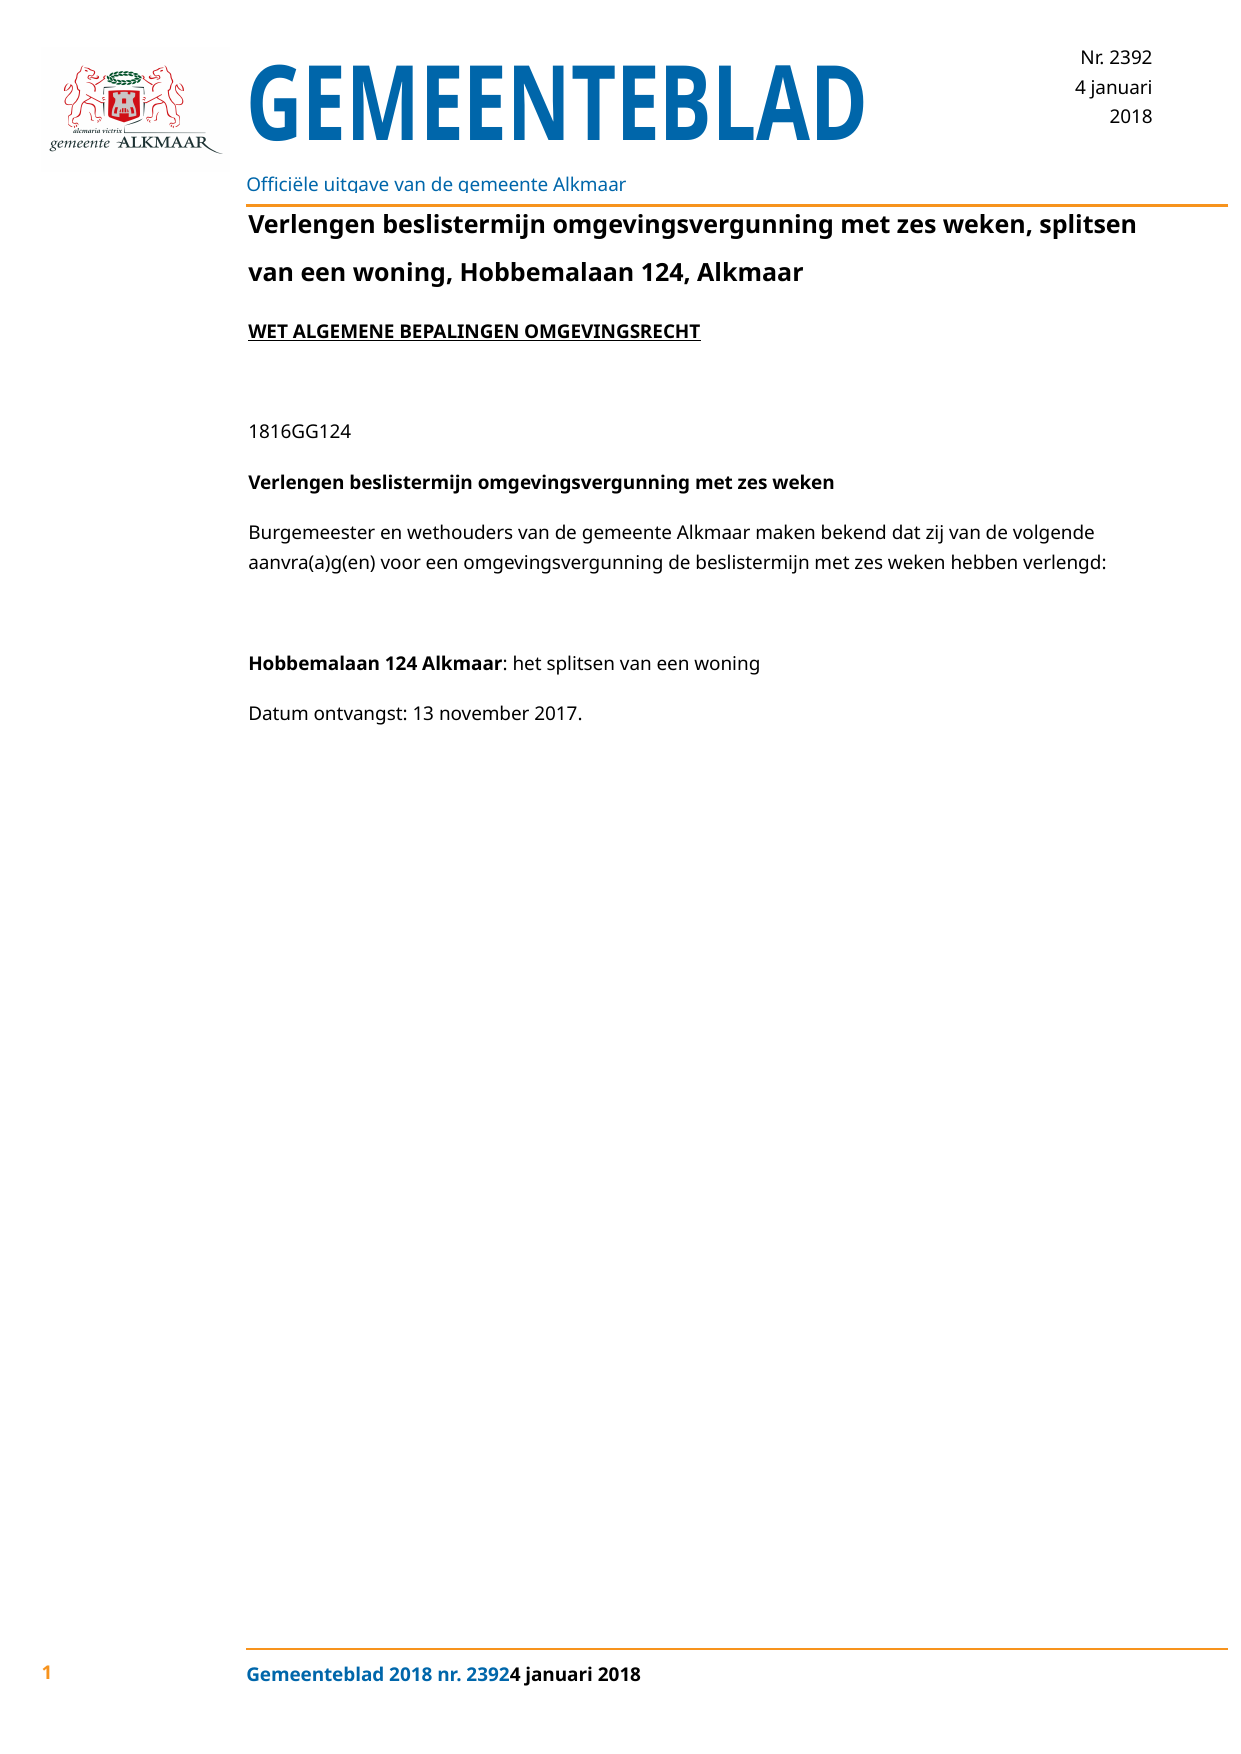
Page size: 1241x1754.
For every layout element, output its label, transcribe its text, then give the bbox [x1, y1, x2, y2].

text Verlengen beslistermijn omgevingsvergunning met zes weken, splitsen van een woning, Hobbemalaan 124, Alkmaar [248, 207, 1152, 288]
text Verlengen beslistermijn omgevingsvergunning met zes weken [248, 469, 1152, 495]
text Hobbemalaan 124 Alkmaar: het splitsen van een woning [248, 650, 1152, 676]
text 1816GG124 [248, 419, 1152, 444]
picture [41, 47, 231, 172]
text WET ALGEMENE BEPALINGEN OMGEVINGSRECHT [248, 318, 1152, 344]
text Datum ontvangst: 13 november 2017. [248, 700, 1152, 726]
text Burgemeester en wethouders van de gemeente Alkmaar maken bekend dat zij van de volgende aanvra(a)g(en) voor een omgevingsvergunning de beslistermijn met zes weken hebben verlengd: [248, 519, 1152, 575]
